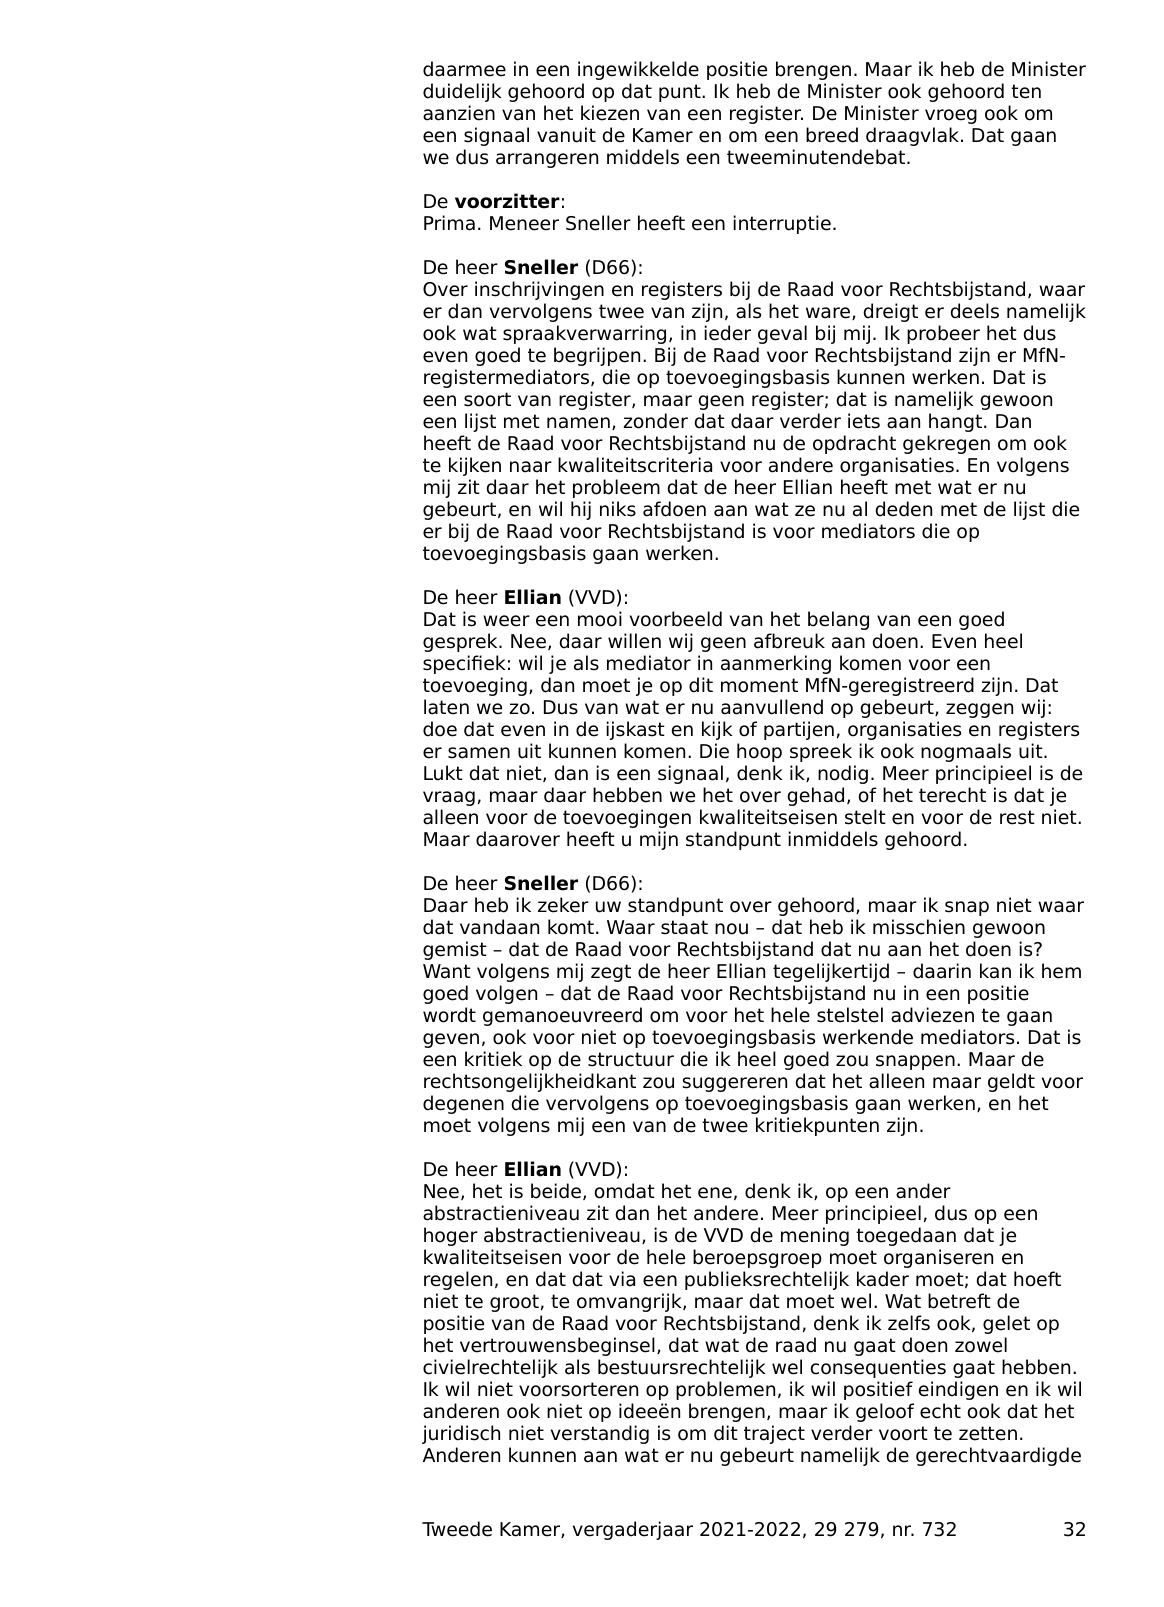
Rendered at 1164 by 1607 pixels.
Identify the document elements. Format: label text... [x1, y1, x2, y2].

text De heer Ellian (VVD): [422, 587, 1087, 609]
text Over inschrijvingen en registers bij de Raad voor Rechtsbijstand, waar er dan vervolgens twee van zijn, als het ware, dreigt er deels namelijk ook wat spraakverwarring, in ieder geval bij mij. Ik probeer het dus even goed te begrijpen. Bij de Raad voor Rechtsbijstand zijn er MfN-registermediators, die op toevoegingsbasis kunnen werken. Dat is een soort van register, maar geen register; dat is namelijk gewoon een lijst met namen, zonder dat daar verder iets aan hangt. Dan heeft de Raad voor Rechtsbijstand nu de opdracht gekregen om ook te kijken naar kwaliteitscriteria voor andere organisaties. En volgens mij zit daar het probleem dat de heer Ellian heeft met wat er nu gebeurt, en wil hij niks afdoen aan wat ze nu al deden met de lijst die er bij de Raad voor Rechtsbijstand is voor mediators die op toevoegingsbasis gaan werken. [422, 279, 1087, 565]
text Prima. Meneer Sneller heeft een interruptie. [422, 213, 1087, 235]
text De heer Ellian (VVD): [422, 1159, 1087, 1181]
text daarmee in een ingewikkelde positie brengen. Maar ik heb de Minister duidelijk gehoord op dat punt. Ik heb de Minister ook gehoord ten aanzien van het kiezen van een register. De Minister vroeg ook om een signaal vanuit de Kamer en om een breed draagvlak. Dat gaan we dus arrangeren middels een tweeminutendebat. [422, 59, 1087, 169]
text Dat is weer een mooi voorbeeld van het belang van een goed gesprek. Nee, daar willen wij geen afbreuk aan doen. Even heel specifiek: wil je als mediator in aanmerking komen voor een toevoeging, dan moet je op dit moment MfN-geregistreerd zijn. Dat laten we zo. Dus van wat er nu aanvullend op gebeurt, zeggen wij: doe dat even in de ijskast en kijk of partijen, organisaties en registers er samen uit kunnen komen. Die hoop spreek ik ook nogmaals uit. Lukt dat niet, dan is een signaal, denk ik, nodig. Meer principieel is de vraag, maar daar hebben we het over gehad, of het terecht is dat je alleen voor de toevoegingen kwaliteitseisen stelt en voor de rest niet. Maar daarover heeft u mijn standpunt inmiddels gehoord. [422, 609, 1087, 851]
text Nee, het is beide, omdat het ene, denk ik, op een ander abstractieniveau zit dan het andere. Meer principieel, dus op een hoger abstractieniveau, is de VVD de mening toegedaan dat je kwaliteitseisen voor de hele beroepsgroep moet organiseren en regelen, en dat dat via een publieksrechtelijk kader moet; dat hoeft niet te groot, te omvangrijk, maar dat moet wel. Wat betreft de positie van de Raad voor Rechtsbijstand, denk ik zelfs ook, gelet op het vertrouwensbeginsel, dat wat de raad nu gaat doen zowel civielrechtelijk als bestuursrechtelijk wel consequenties gaat hebben. Ik wil niet voorsorteren op problemen, ik wil positief eindigen en ik wil anderen ook niet op ideeën brengen, maar ik geloof echt ook dat het juridisch niet verstandig is om dit traject verder voort te zetten. Anderen kunnen aan wat er nu gebeurt namelijk de gerechtvaardigde [422, 1181, 1087, 1467]
text Daar heb ik zeker uw standpunt over gehoord, maar ik snap niet waar dat vandaan komt. Waar staat nou – dat heb ik misschien gewoon gemist – dat de Raad voor Rechtsbijstand dat nu aan het doen is? Want volgens mij zegt de heer Ellian tegelijkertijd – daarin kan ik hem goed volgen – dat de Raad voor Rechtsbijstand nu in een positie wordt gemanoeuvreerd om voor het hele stelstel adviezen te gaan geven, ook voor niet op toevoegingsbasis werkende mediators. Dat is een kritiek op de structuur die ik heel goed zou snappen. Maar de rechtsongelijkheidkant zou suggereren dat het alleen maar geldt voor degenen die vervolgens op toevoegingsbasis gaan werken, en het moet volgens mij een van de twee kritiekpunten zijn. [422, 895, 1087, 1137]
text De heer Sneller (D66): [422, 257, 1087, 279]
text De voorzitter: [422, 191, 1087, 213]
text De heer Sneller (D66): [422, 873, 1087, 895]
